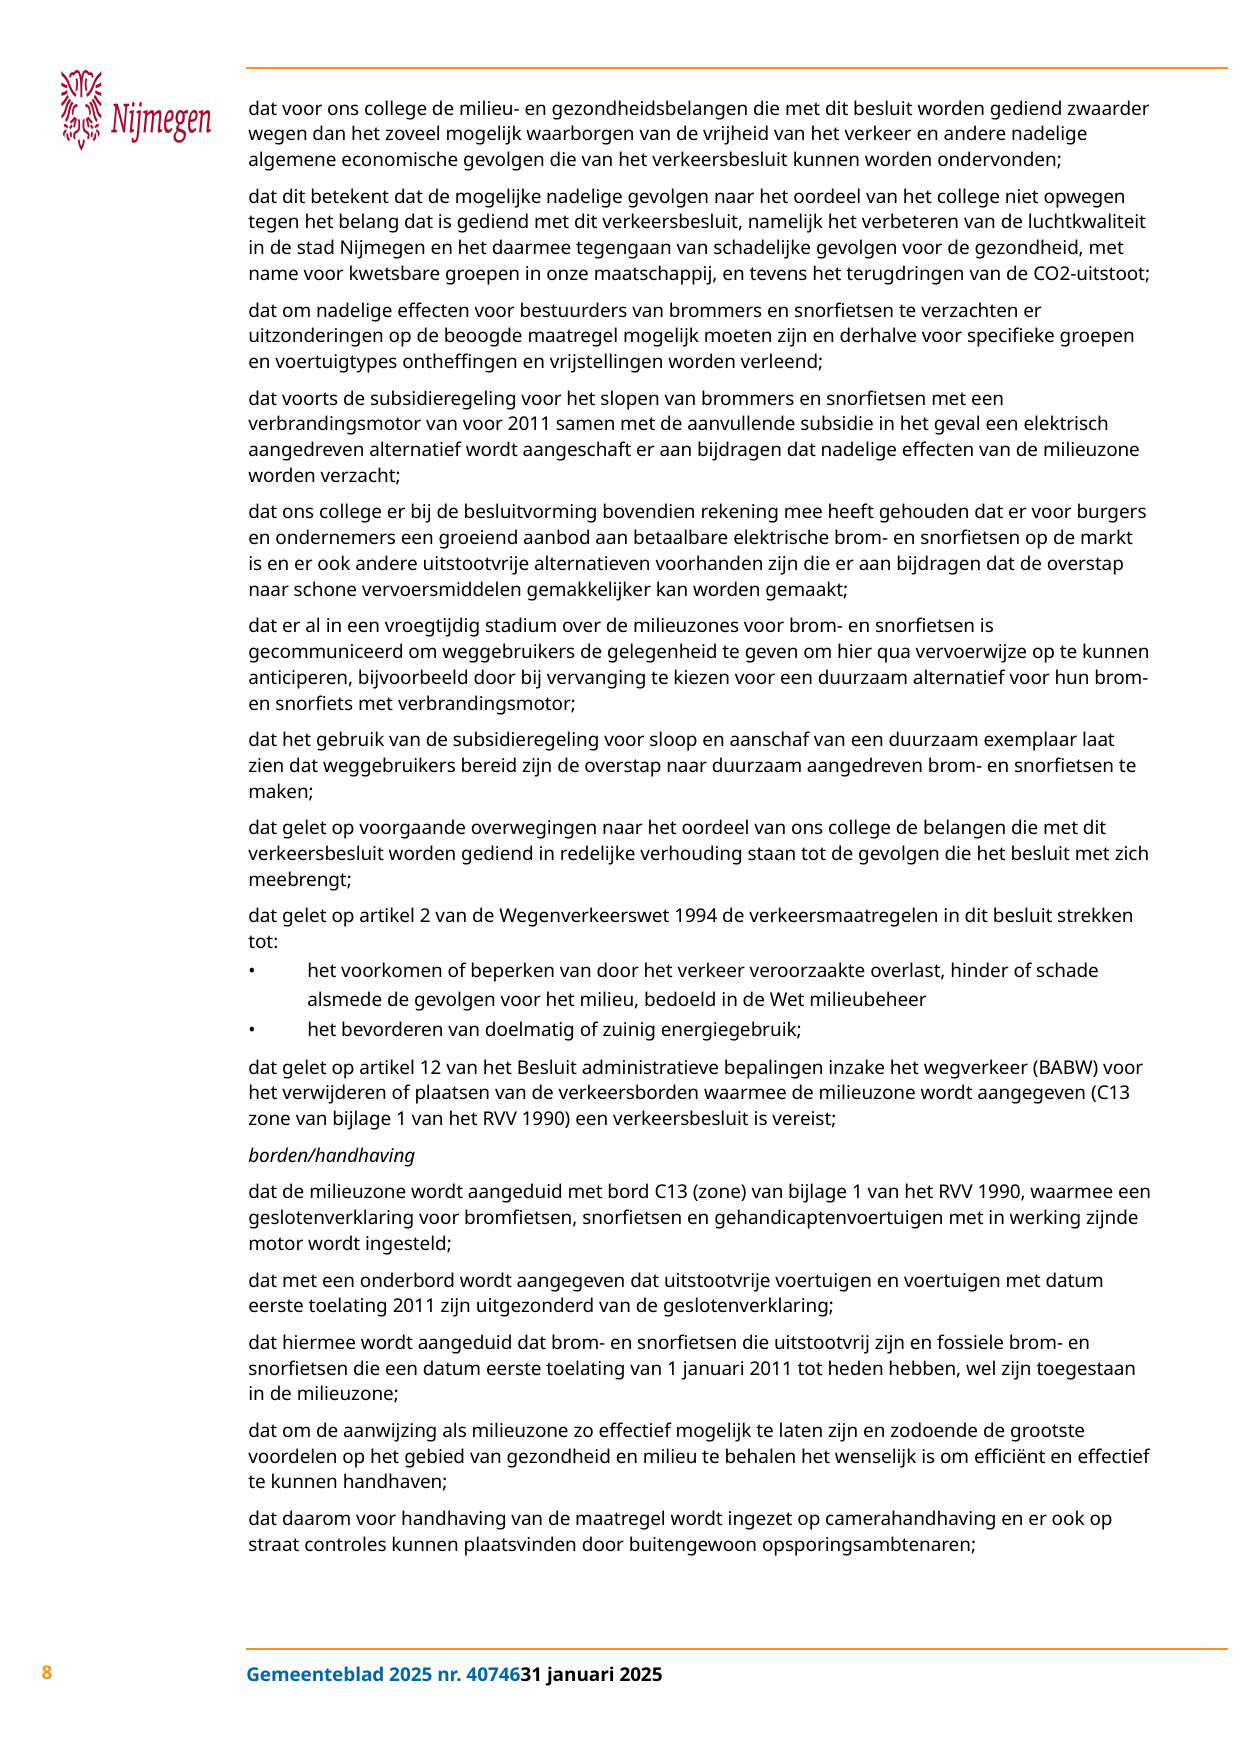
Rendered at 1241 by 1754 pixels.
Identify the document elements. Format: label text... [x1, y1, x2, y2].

text dat hiermee wordt aangeduid dat brom- en snorfietsen die uitstootvrij zijn en fossiele brom- en snorfietsen die een datum eerste toelating van 1 januari 2011 tot heden hebben, wel zijn toegestaan in de milieuzone; [248, 1329, 1152, 1406]
text dat om nadelige effecten voor bestuurders van brommers en snorfietsen te verzachten er uitzonderingen op de beoogde maatregel mogelijk moeten zijn en derhalve voor specifieke groepen en voertuigtypes ontheffingen en vrijstellingen worden verleend; [248, 297, 1152, 374]
list het bevorderen van doelmatig of zuinig energiegebruik; [248, 1016, 1152, 1042]
text dat voor ons college de milieu- en gezondheidsbelangen die met dit besluit worden gediend zwaarder wegen dan het zoveel mogelijk waarborgen van de vrijheid van het verkeer en andere nadelige algemene economische gevolgen die van het verkeersbesluit kunnen worden ondervonden; [248, 95, 1152, 172]
list het voorkomen of beperken van door het verkeer veroorzaakte overlast, hinder of schade alsmede de gevolgen voor het milieu, bedoeld in de Wet milieubeheer [248, 957, 1152, 1012]
text dat er al in een vroegtijdig stadium over de milieuzones voor brom- en snorfietsen is gecommuniceerd om weggebruikers de gelegenheid te geven om hier qua vervoerwijze op te kunnen anticiperen, bijvoorbeeld door bij vervanging te kiezen voor een duurzaam alternatief voor hun brom- en snorfiets met verbrandingsmotor; [248, 613, 1152, 716]
text dat ons college er bij de besluitvorming bovendien rekening mee heeft gehouden dat er voor burgers en ondernemers een groeiend aanbod aan betaalbare elektrische brom- en snorfietsen op de markt is en er ook andere uitstootvrije alternatieven voorhanden zijn die er aan bijdragen dat de overstap naar schone vervoersmiddelen gemakkelijker kan worden gemaakt; [248, 499, 1152, 602]
text dat om de aanwijzing als milieuzone zo effectief mogelijk te laten zijn en zodoende de grootste voordelen op het gebied van gezondheid en milieu te behalen het wenselijk is om efficiënt en effectief te kunnen handhaven; [248, 1417, 1152, 1494]
text dat met een onderbord wordt aangegeven dat uitstootvrije voertuigen en voertuigen met datum eerste toelating 2011 zijn uitgezonderd van de geslotenverklaring; [248, 1267, 1152, 1318]
picture [41, 47, 231, 172]
text dat het gebruik van de subsidieregeling voor sloop en aanschaf van een duurzaam exemplaar laat zien dat weggebruikers bereid zijn de overstap naar duurzaam aangedreven brom- en snorfietsen te maken; [248, 726, 1152, 804]
text dat dit betekent dat de mogelijke nadelige gevolgen naar het oordeel van het college niet opwegen tegen het belang dat is gediend met dit verkeersbesluit, namelijk het verbeteren van de luchtkwaliteit in de stad Nijmegen en het daarmee tegengaan van schadelijke gevolgen voor de gezondheid, met name voor kwetsbare groepen in onze maatschappij, en tevens het terugdringen van de CO2-uitstoot; [248, 183, 1152, 286]
text dat gelet op voorgaande overwegingen naar het oordeel van ons college de belangen die met dit verkeersbesluit worden gediend in redelijke verhouding staan tot de gevolgen die het besluit met zich meebrengt; [248, 814, 1152, 892]
text dat gelet op artikel 2 van de Wegenverkeerswet 1994 de verkeersmaatregelen in dit besluit strekken tot: [248, 903, 1152, 954]
text dat daarom voor handhaving van de maatregel wordt ingezet op camerahandhaving en er ook op straat controles kunnen plaatsvinden door buitengewoon opsporingsambtenaren; [248, 1505, 1152, 1557]
text dat de milieuzone wordt aangeduid met bord C13 (zone) van bijlage 1 van het RVV 1990, waarmee een geslotenverklaring voor bromfietsen, snorfietsen en gehandicaptenvoertuigen met in werking zijnde motor wordt ingesteld; [248, 1179, 1152, 1256]
text borden/handhaving [248, 1142, 1152, 1168]
text dat gelet op artikel 12 van het Besluit administratieve bepalingen inzake het wegverkeer (BABW) voor het verwijderen of plaatsen van de verkeersborden waarmee de milieuzone wordt aangegeven (C13 zone van bijlage 1 van het RVV 1990) een verkeersbesluit is vereist; [248, 1054, 1152, 1131]
text dat voorts de subsidieregeling voor het slopen van brommers en snorfietsen met een verbrandingsmotor van voor 2011 samen met de aanvullende subsidie in het geval een elektrisch aangedreven alternatief wordt aangeschaft er aan bijdragen dat nadelige effecten van de milieuzone worden verzacht; [248, 385, 1152, 488]
